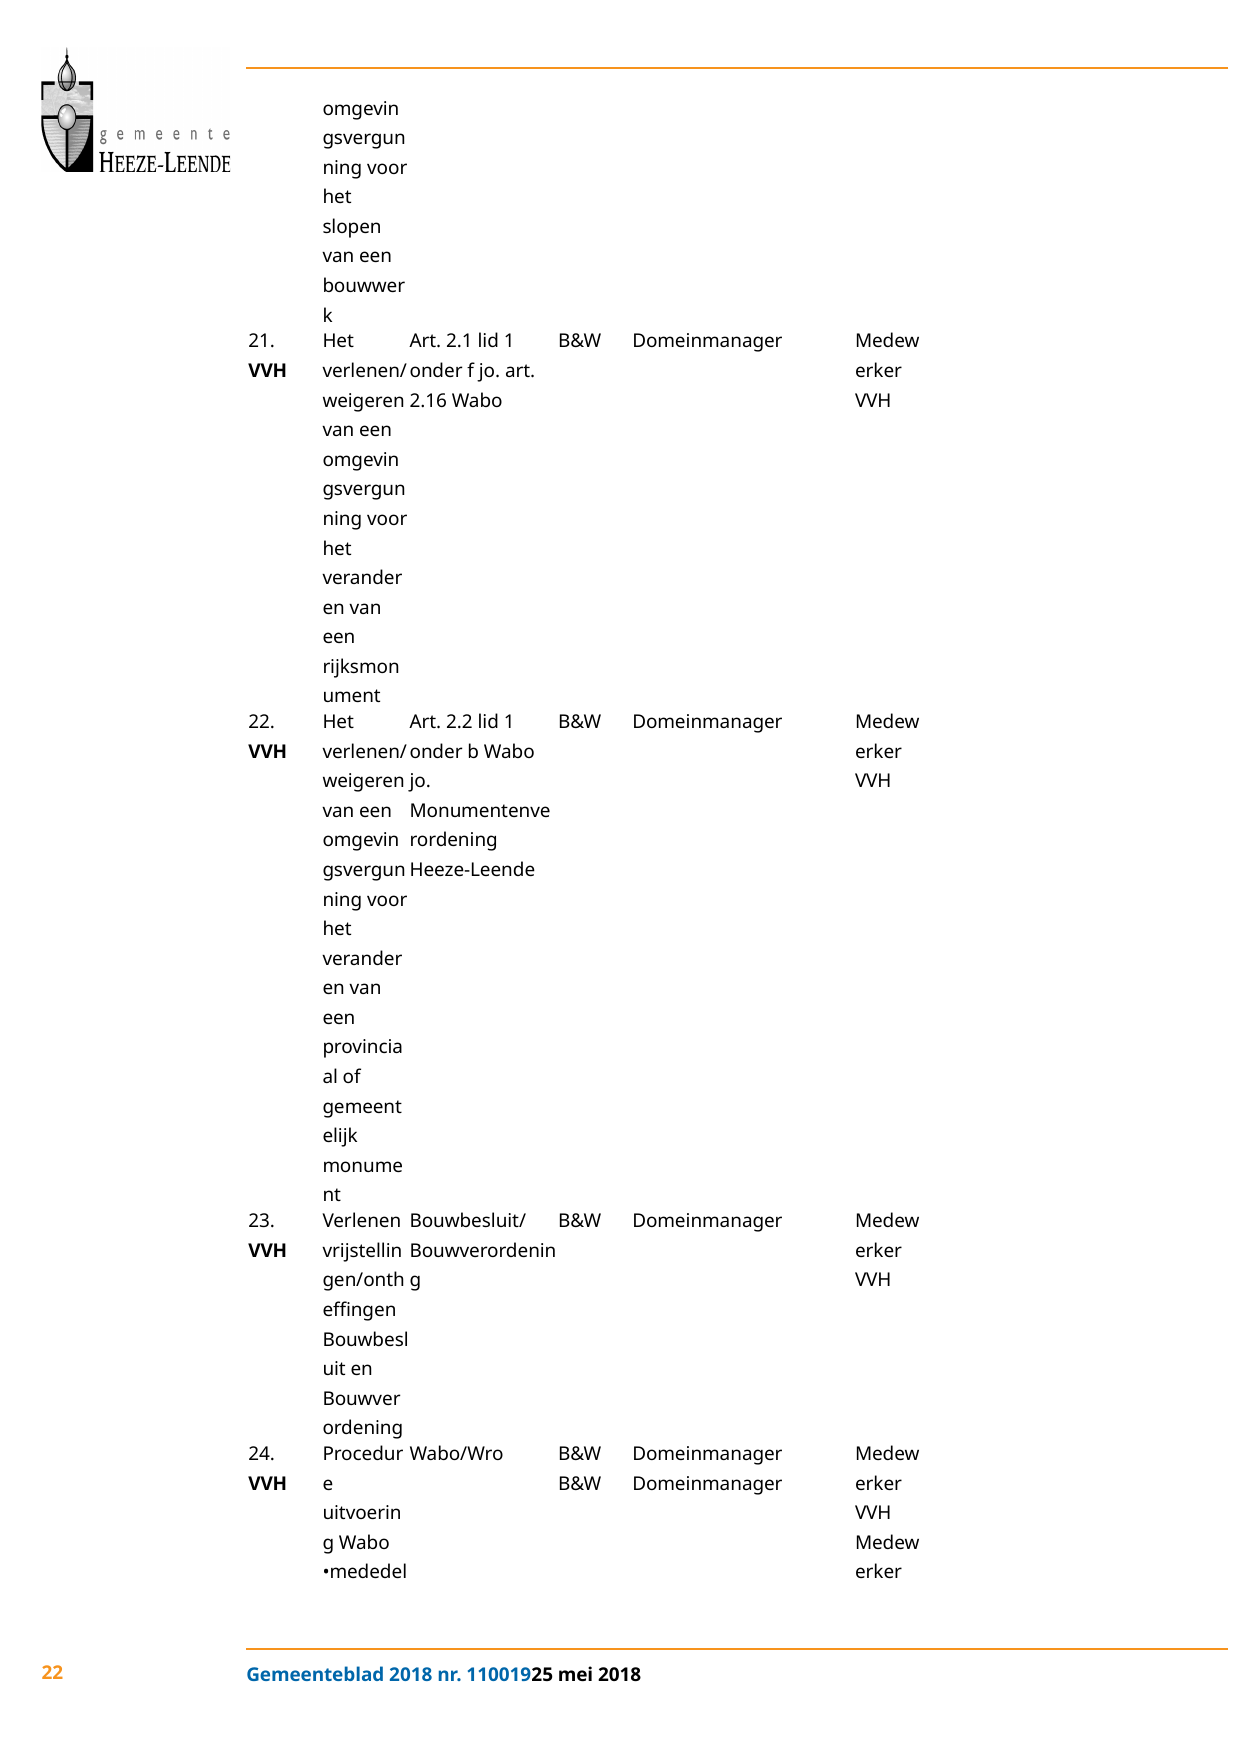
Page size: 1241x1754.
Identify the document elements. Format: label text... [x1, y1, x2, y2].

table_cell B&W [558, 328, 632, 708]
table_cell 24. VVH [248, 1440, 322, 1584]
table_cell [929, 328, 1077, 708]
table_cell [855, 95, 929, 328]
table_cell Domeinmanager Domeinmanager [632, 1440, 855, 1584]
table_cell Art. 2.2 lid 1 onder b Wabo jo. Monumentenverordening Heeze-Leende [409, 708, 558, 1207]
table_cell Medewerker VVH Medewerker [855, 1440, 929, 1584]
table_cell [409, 95, 558, 328]
table_cell [929, 1440, 1077, 1584]
table_cell [929, 95, 1077, 328]
table_cell B&W [558, 708, 632, 1207]
table_cell [558, 95, 632, 328]
table_cell [929, 1208, 1077, 1440]
picture [41, 47, 231, 172]
table_cell Wabo/Wro [409, 1440, 558, 1584]
table_cell Het verlenen/weigeren van een omgevingsvergunning voor het veranderen van een provinciaal of gemeentelijk monument [322, 708, 409, 1207]
table_cell Medewerker VVH [855, 708, 929, 1207]
table_cell Domeinmanager [632, 708, 855, 1207]
table_cell Art. 2.1 lid 1 onder f jo. art. 2.16 Wabo [409, 328, 558, 708]
table_cell 23. VVH [248, 1208, 322, 1440]
table_cell B&W [558, 1208, 632, 1440]
table_cell [248, 95, 322, 328]
table_cell Domeinmanager [632, 1208, 855, 1440]
table_cell [632, 95, 855, 328]
table_cell Procedure uitvoering Wabo •mededel [322, 1440, 409, 1584]
table_cell Verlenen vrijstellingen/ontheffingen Bouwbesluit en Bouwverordening [322, 1208, 409, 1440]
table_cell Medewerker VVH [855, 328, 929, 708]
table_cell Bouwbesluit/ Bouwverordening [409, 1208, 558, 1440]
table_cell B&W B&W [558, 1440, 632, 1584]
table_cell Domeinmanager [632, 328, 855, 708]
table_cell Medewerker VVH [855, 1208, 929, 1440]
table_cell 22. VVH [248, 708, 322, 1207]
table_cell 21. VVH [248, 328, 322, 708]
table_cell omgevingsvergunning voor het slopen van een bouwwerk [322, 95, 409, 328]
table_cell [929, 708, 1077, 1207]
table_cell Het verlenen/weigeren van een omgevingsvergunning voor het veranderen van een rijksmonument [322, 328, 409, 708]
